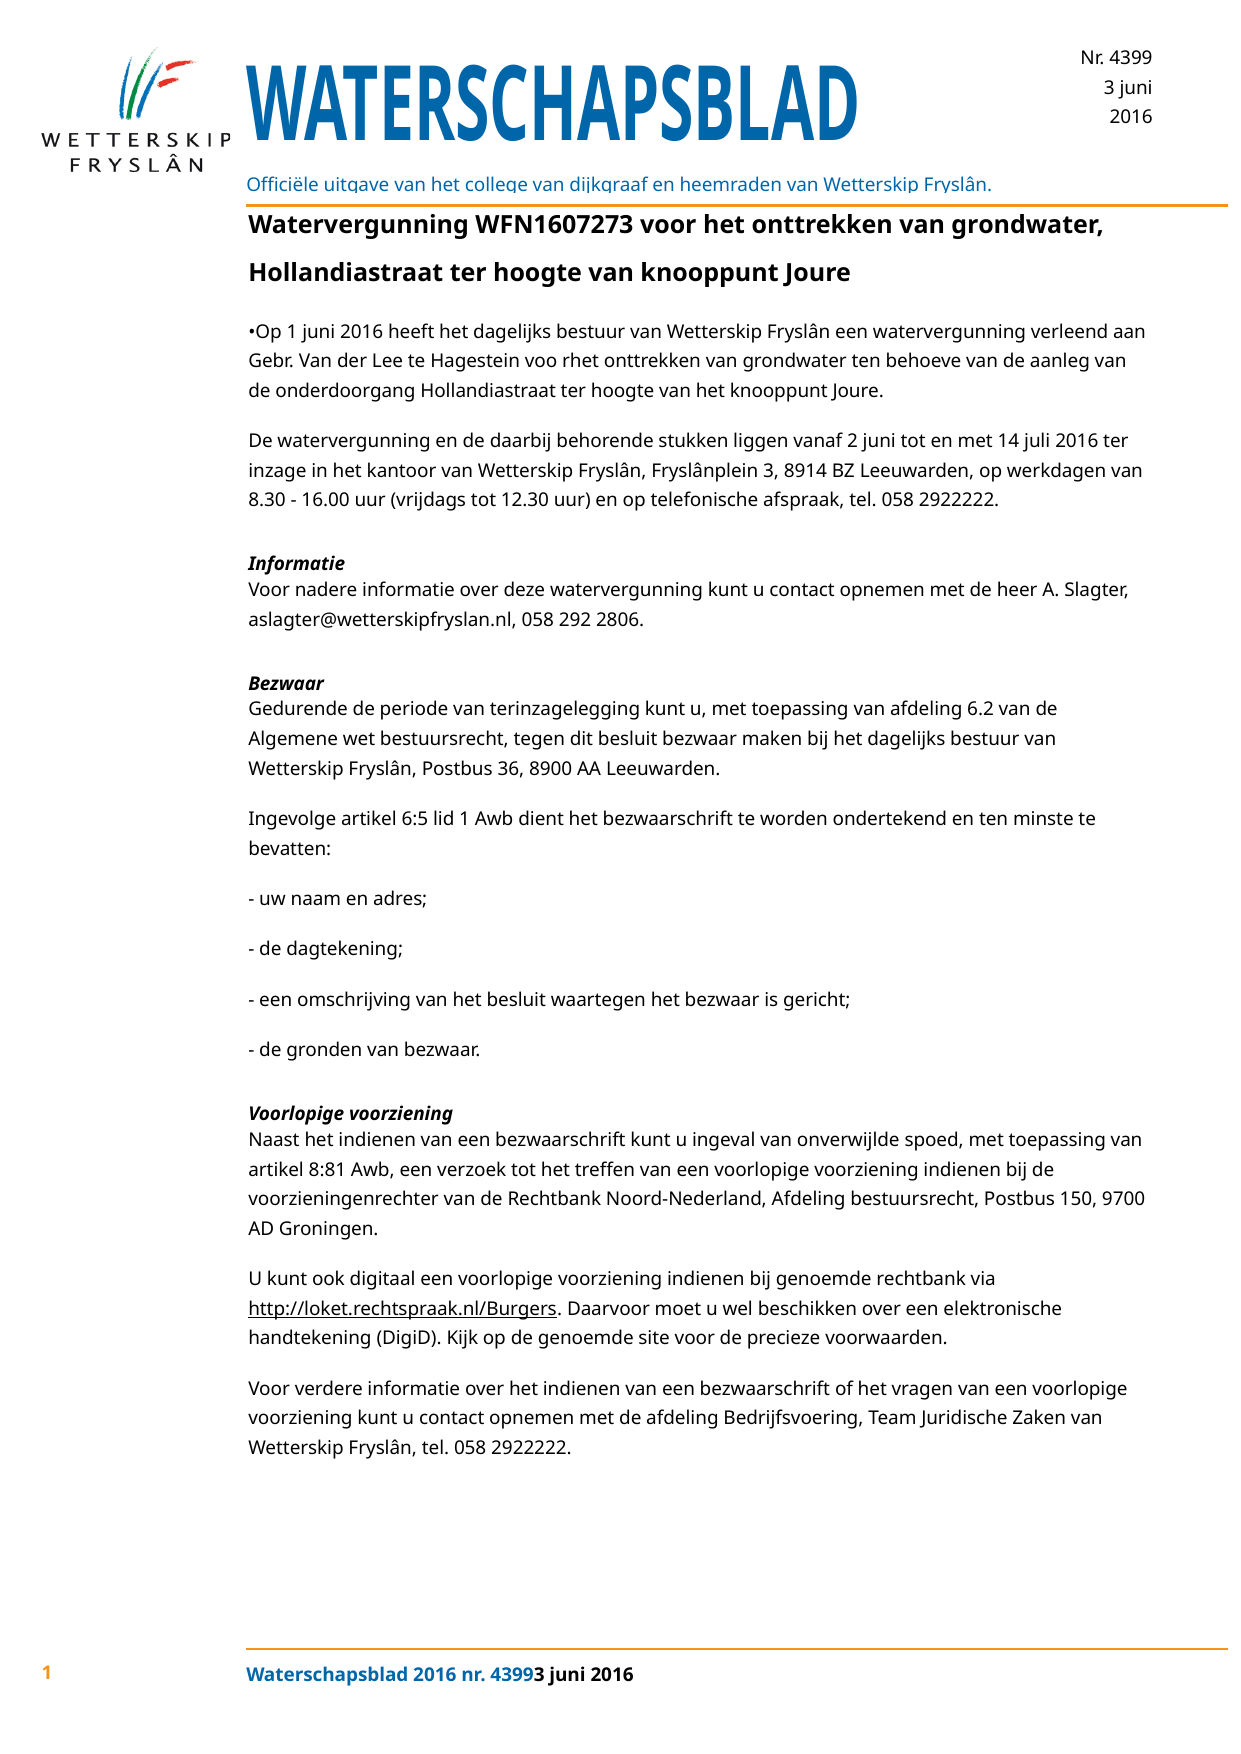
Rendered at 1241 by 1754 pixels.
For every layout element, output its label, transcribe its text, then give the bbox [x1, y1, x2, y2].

text Voor verdere informatie over het indienen van een bezwaarschrift of het vragen van een voorlopige voorziening kunt u contact opnemen met de afdeling Bedrijfsvoering, Team Juridische Zaken van Wetterskip Fryslân, tel. 058 2922222. [248, 1375, 1152, 1460]
picture [41, 47, 231, 172]
text Gedurende de periode van terinzagelegging kunt u, met toepassing van afdeling 6.2 van de Algemene wet bestuursrecht, tegen dit besluit bezwaar maken bij het dagelijks bestuur van Wetterskip Fryslân, Postbus 36, 8900 AA Leeuwarden. [248, 696, 1152, 781]
text Ingevolge artikel 6:5 lid 1 Awb dient het bezwaarschrift te worden ondertekend en ten minste te bevatten: [248, 805, 1152, 861]
text Watervergunning WFN1607273 voor het onttrekken van grondwater, Hollandiastraat ter hoogte van knooppunt Joure [248, 207, 1152, 288]
text U kunt ook digitaal een voorlopige voorziening indienen bij genoemde rechtbank via http://loket.rechtspraak.nl/Burgers. Daarvoor moet u wel beschikken over een elektronische handtekening (DigiD). Kijk op de genoemde site voor de precieze voorwaarden. [248, 1265, 1152, 1350]
text - uw naam en adres; [248, 885, 1152, 911]
text Naast het indienen van een bezwaarschrift kunt u ingeval van onverwijlde spoed, met toepassing van artikel 8:81 Awb, een verzoek tot het treffen van een voorlopige voorziening indienen bij de voorzieningenrechter van de Rechtbank Noord-Nederland, Afdeling bestuursrecht, Postbus 150, 9700 AD Groningen. [248, 1126, 1152, 1241]
text •Op 1 juni 2016 heeft het dagelijks bestuur van Wetterskip Fryslân een watervergunning verleend aan Gebr. Van der Lee te Hagestein voo rhet onttrekken van grondwater ten behoeve van de aanleg van de onderdoorgang Hollandiastraat ter hoogte van het knooppunt Joure. [248, 318, 1152, 403]
text - de dagtekening; [248, 936, 1152, 961]
text - een omschrijving van het besluit waartegen het bezwaar is gericht; [248, 986, 1152, 1012]
text Informatie [248, 551, 1152, 576]
text De watervergunning en de daarbij behorende stukken liggen vanaf 2 juni tot en met 14 juli 2016 ter inzage in het kantoor van Wetterskip Fryslân, Fryslânplein 3, 8914 BZ Leeuwarden, op werkdagen van 8.30 - 16.00 uur (vrijdags tot 12.30 uur) en op telefonische afspraak, tel. 058 2922222. [248, 427, 1152, 512]
text Bezwaar [248, 670, 1152, 696]
text Voor nadere informatie over deze watervergunning kunt u contact opnemen met de heer A. Slagter, aslagter@wetterskipfryslan.nl, 058 292 2806. [248, 576, 1152, 632]
text Voorlopige voorziening [248, 1100, 1152, 1126]
text - de gronden van bezwaar. [248, 1036, 1152, 1062]
